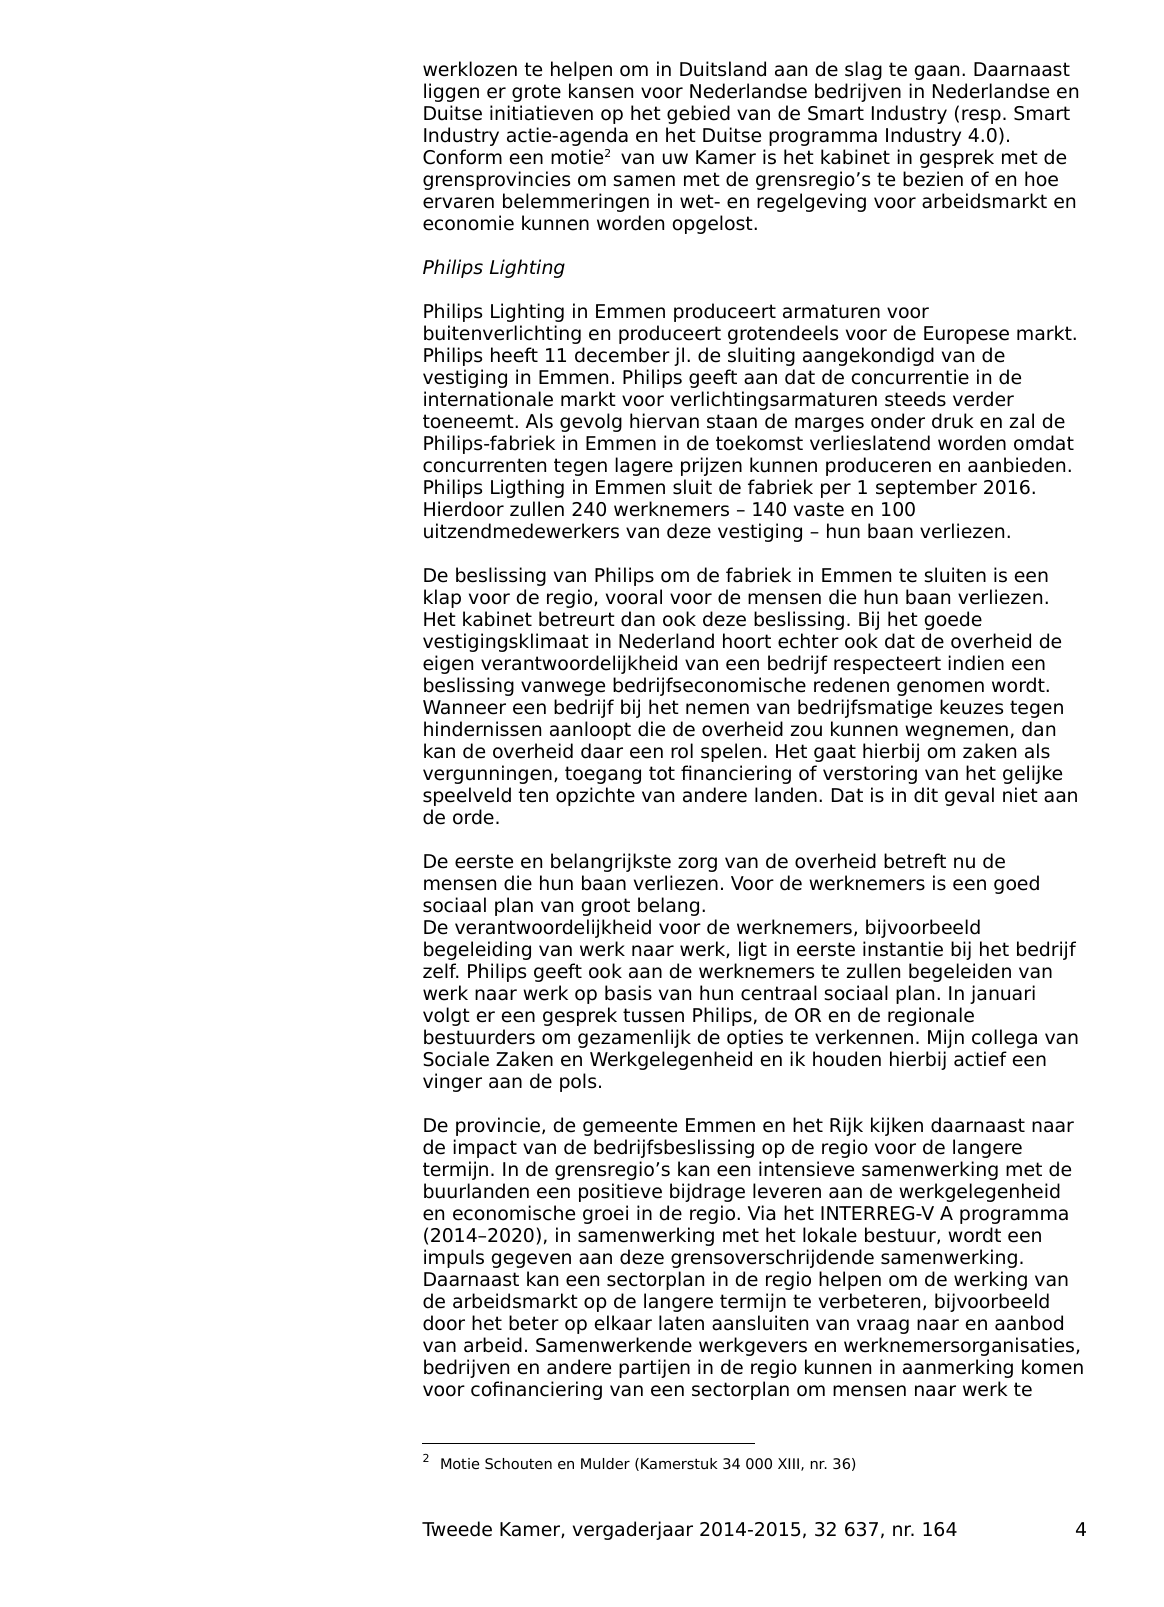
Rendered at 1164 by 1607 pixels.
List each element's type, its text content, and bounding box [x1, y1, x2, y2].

text werklozen te helpen om in Duitsland aan de slag te gaan. Daarnaast liggen er grote kansen voor Nederlandse bedrijven in Nederlandse en Duitse initiatieven op het gebied van de Smart Industry (resp. Smart Industry actie-agenda en het Duitse programma Industry 4.0). Conform een motie van uw Kamer is het kabinet in gesprek met de grensprovincies om samen met de grensregio’s te bezien of en hoe ervaren belemmeringen in wet- en regelgeving voor arbeidsmarkt en economie kunnen worden opgelost. [422, 59, 1087, 235]
subtitle Philips Lighting [422, 257, 1087, 279]
text Philips Lighting in Emmen produceert armaturen voor buitenverlichting en produceert grotendeels voor de Europese markt. Philips heeft 11 december jl. de sluiting aangekondigd van de vestiging in Emmen. Philips geeft aan dat de concurrentie in de internationale markt voor verlichtingsarmaturen steeds verder toeneemt. Als gevolg hiervan staan de marges onder druk en zal de Philips-fabriek in Emmen in de toekomst verlieslatend worden omdat concurrenten tegen lagere prijzen kunnen produceren en aanbieden. Philips Ligthing in Emmen sluit de fabriek per 1 september 2016. Hierdoor zullen 240 werknemers – 140 vaste en 100 uitzendmedewerkers van deze vestiging – hun baan verliezen. [422, 301, 1087, 543]
text Motie Schouten en Mulder (Kamerstuk 34 000 XIII, nr. 36) [422, 1452, 1087, 1474]
text De provincie, de gemeente Emmen en het Rijk kijken daarnaast naar de impact van de bedrijfsbeslissing op de regio voor de langere termijn. In de grensregio’s kan een intensieve samenwerking met de buurlanden een positieve bijdrage leveren aan de werkgelegenheid en economische groei in de regio. Via het INTERREG-V A programma (2014–2020), in samenwerking met het lokale bestuur, wordt een impuls gegeven aan deze grensoverschrijdende samenwerking. Daarnaast kan een sectorplan in de regio helpen om de werking van de arbeidsmarkt op de langere termijn te verbeteren, bijvoorbeeld door het beter op elkaar laten aansluiten van vraag naar en aanbod van arbeid. Samenwerkende werkgevers en werknemersorganisaties, bedrijven en andere partijen in de regio kunnen in aanmerking komen voor cofinanciering van een sectorplan om mensen naar werk te [422, 1115, 1087, 1401]
text De verantwoordelijkheid voor de werknemers, bijvoorbeeld begeleiding van werk naar werk, ligt in eerste instantie bij het bedrijf zelf. Philips geeft ook aan de werknemers te zullen begeleiden van werk naar werk op basis van hun centraal sociaal plan. In januari volgt er een gesprek tussen Philips, de OR en de regionale bestuurders om gezamenlijk de opties te verkennen. Mijn collega van Sociale Zaken en Werkgelegenheid en ik houden hierbij actief een vinger aan de pols. [422, 917, 1087, 1093]
text De eerste en belangrijkste zorg van de overheid betreft nu de mensen die hun baan verliezen. Voor de werknemers is een goed sociaal plan van groot belang. [422, 851, 1087, 917]
text De beslissing van Philips om de fabriek in Emmen te sluiten is een klap voor de regio, vooral voor de mensen die hun baan verliezen. Het kabinet betreurt dan ook deze beslissing. Bij het goede vestigingsklimaat in Nederland hoort echter ook dat de overheid de eigen verantwoordelijkheid van een bedrijf respecteert indien een beslissing vanwege bedrijfseconomische redenen genomen wordt. Wanneer een bedrijf bij het nemen van bedrijfsmatige keuzes tegen hindernissen aanloopt die de overheid zou kunnen wegnemen, dan kan de overheid daar een rol spelen. Het gaat hierbij om zaken als vergunningen, toegang tot financiering of verstoring van het gelijke speelveld ten opzichte van andere landen. Dat is in dit geval niet aan de orde. [422, 565, 1087, 829]
